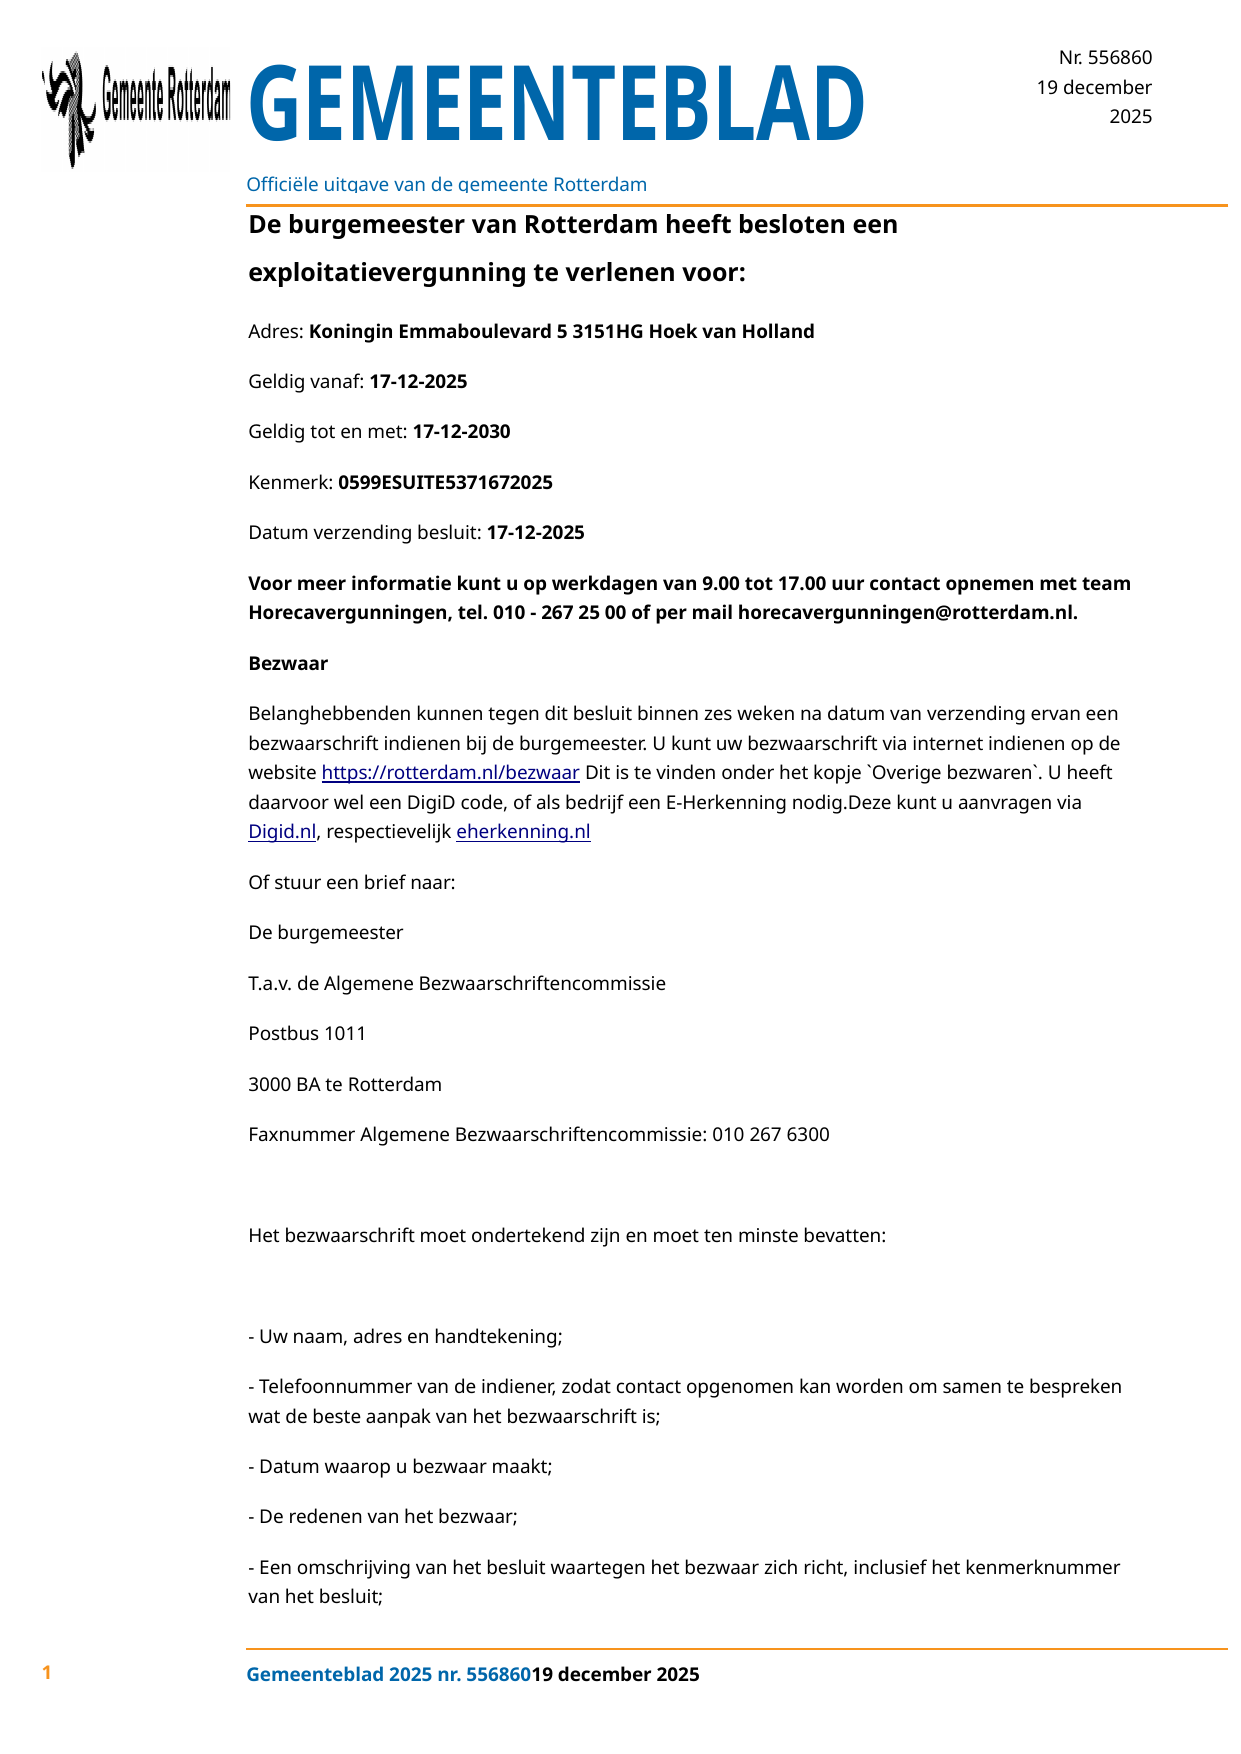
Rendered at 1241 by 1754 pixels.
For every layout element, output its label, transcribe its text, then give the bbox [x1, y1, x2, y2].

text Datum verzending besluit: 17-12-2025 [248, 519, 1152, 545]
text Geldig vanaf: 17-12-2025 [248, 368, 1152, 394]
text Postbus 1011 [248, 1020, 1152, 1046]
text - Datum waarop u bezwaar maakt; [248, 1453, 1152, 1479]
picture [41, 47, 231, 172]
text De burgemeester van Rotterdam heeft besloten een exploitatievergunning te verlenen voor: [248, 207, 1152, 288]
text Adres: Koningin Emmaboulevard 5 3151HG Hoek van Holland [248, 318, 1152, 344]
text - Telefoonnummer van de indiener, zodat contact opgenomen kan worden om samen te bespreken wat de beste aanpak van het bezwaarschrift is; [248, 1373, 1152, 1429]
text - Een omschrijving van het besluit waartegen het bezwaar zich richt, inclusief het kenmerknummer van het besluit; [248, 1554, 1152, 1609]
text Faxnummer Algemene Bezwaarschriftencommissie: 010 267 6300 [248, 1121, 1152, 1147]
text Bezwaar [248, 650, 1152, 676]
text Belanghebbenden kunnen tegen dit besluit binnen zes weken na datum van verzending ervan een bezwaarschrift indienen bij de burgemeester. U kunt uw bezwaarschrift via internet indienen op de website https://rotterdam.nl/bezwaar Dit is te vinden onder het kopje `Overige bezwaren`. U heeft daarvoor wel een DigiD code, of als bedrijf een E-Herkenning nodig.Deze kunt u aanvragen via Digid.nl, respectievelijk eherkenning.nl [248, 700, 1152, 844]
text T.a.v. de Algemene Bezwaarschriftencommissie [248, 970, 1152, 996]
text Voor meer informatie kunt u op werkdagen van 9.00 tot 17.00 uur contact opnemen met team Horecavergunningen, tel. 010 - 267 25 00 of per mail horecavergunningen@rotterdam.nl. [248, 570, 1152, 625]
text Of stuur een brief naar: [248, 869, 1152, 895]
text De burgemeester [248, 919, 1152, 945]
text - Uw naam, adres en handtekening; [248, 1323, 1152, 1349]
text Kenmerk: 0599ESUITE5371672025 [248, 469, 1152, 495]
text Geldig tot en met: 17-12-2030 [248, 419, 1152, 444]
text Het bezwaarschrift moet ondertekend zijn en moet ten minste bevatten: [248, 1222, 1152, 1248]
text 3000 BA te Rotterdam [248, 1071, 1152, 1097]
text - De redenen van het bezwaar; [248, 1504, 1152, 1529]
